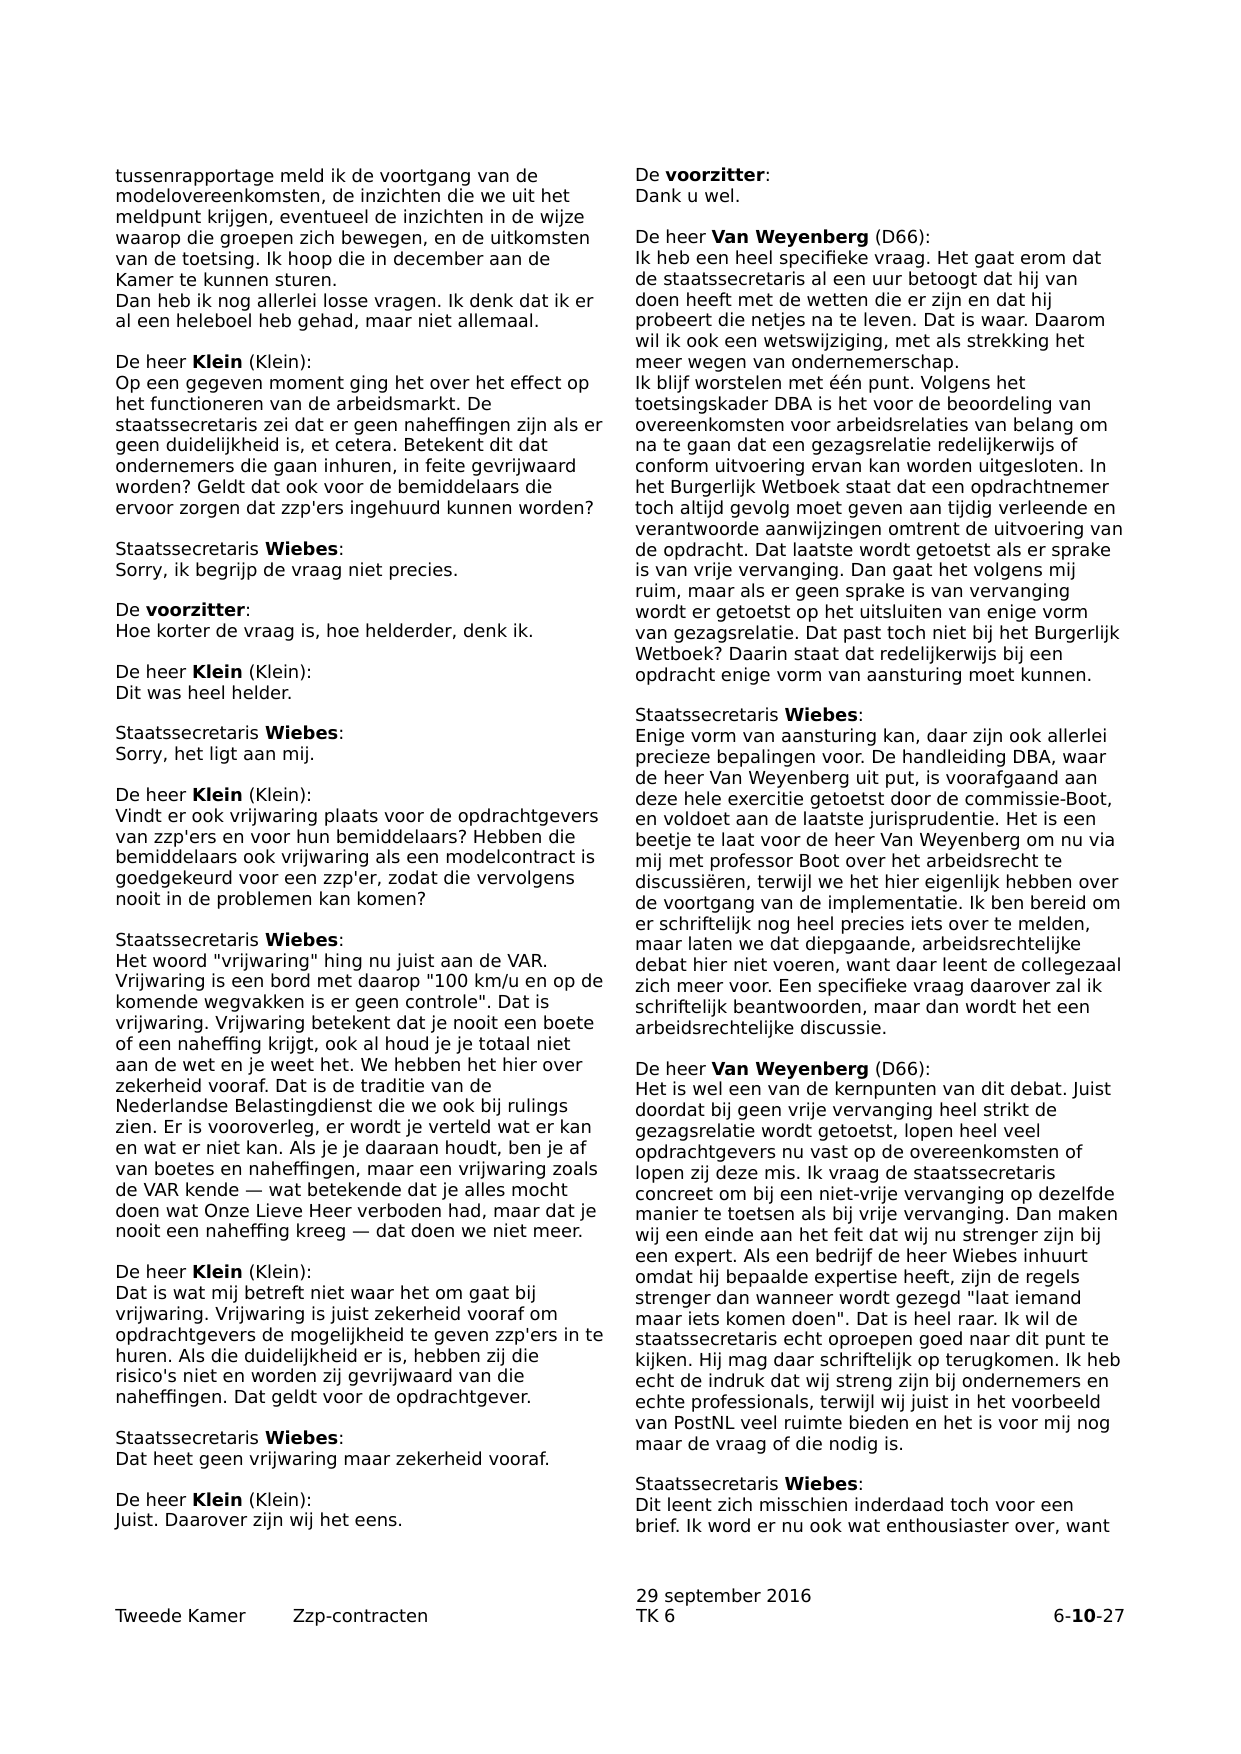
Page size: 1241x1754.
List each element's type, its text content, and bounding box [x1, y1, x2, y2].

text De voorzitter: [635, 165, 1125, 186]
text Vindt er ook vrijwaring plaats voor de opdrachtgevers van zzp'ers en voor hun bemiddelaars? Hebben die bemiddelaars ook vrijwaring als een modelcontract is goedgekeurd voor een zzp'er, zodat die vervolgens nooit in de problemen kan komen? [115, 806, 605, 910]
text Ik heb een heel specifieke vraag. Het gaat erom dat de staatssecretaris al een uur betoogt dat hij van doen heeft met de wetten die er zijn en dat hij probeert die netjes na te leven. Dat is waar. Daarom wil ik ook een wetswijziging, met als strekking het meer wegen van ondernemerschap. [635, 248, 1125, 373]
text Dat is wat mij betreft niet waar het om gaat bij vrijwaring. Vrijwaring is juist zekerheid vooraf om opdrachtgevers de mogelijkheid te geven zzp'ers in te huren. Als die duidelijkheid er is, hebben zij die risico's niet en worden zij gevrijwaard van die naheffingen. Dat geldt voor de opdrachtgever. [115, 1283, 605, 1408]
text Dat heet geen vrijwaring maar zekerheid vooraf. [115, 1448, 605, 1469]
text De heer Van Weyenberg (D66): [635, 1058, 1125, 1079]
text Juist. Daarover zijn wij het eens. [115, 1510, 605, 1531]
text De heer Klein (Klein): [115, 1489, 605, 1510]
text Hoe korter de vraag is, hoe helderder, denk ik. [115, 621, 605, 642]
text Staatssecretaris Wiebes: [115, 723, 605, 744]
text Sorry, het ligt aan mij. [115, 744, 605, 765]
text Ik blijf worstelen met één punt. Volgens het toetsingskader DBA is het voor de beoordeling van overeenkomsten voor arbeidsrelaties van belang om na te gaan dat een gezagsrelatie redelijkerwijs of conform uitvoering ervan kan worden uitgesloten. In het Burgerlijk Wetboek staat dat een opdrachtnemer toch altijd gevolg moet geven aan tijdig verleende en verantwoorde aanwijzingen omtrent de uitvoering van de opdracht. Dat laatste wordt getoetst als er sprake is van vrije vervanging. Dan gaat het volgens mij ruim, maar als er geen sprake is van vervanging wordt er getoetst op het uitsluiten van enige vorm van gezagsrelatie. Dat past toch niet bij het Burgerlijk Wetboek? Daarin staat dat redelijkerwijs bij een opdracht enige vorm van aansturing moet kunnen. [635, 373, 1125, 685]
text De voorzitter: [115, 600, 605, 621]
text De heer Klein (Klein): [115, 662, 605, 682]
text De heer Klein (Klein): [115, 352, 605, 373]
text De heer Van Weyenberg (D66): [635, 227, 1125, 248]
text Sorry, ik begrijp de vraag niet precies. [115, 559, 605, 580]
text Het is wel een van de kernpunten van dit debat. Juist doordat bij geen vrije vervanging heel strikt de gezagsrelatie wordt getoetst, lopen heel veel opdrachtgevers nu vast op de overeenkomsten of lopen zij deze mis. Ik vraag de staatssecretaris concreet om bij een niet-vrije vervanging op dezelfde manier te toetsen als bij vrije vervanging. Dan maken wij een einde aan het feit dat wij nu strenger zijn bij een expert. Als een bedrijf de heer Wiebes inhuurt omdat hij bepaalde expertise heeft, zijn de regels strenger dan wanneer wordt gezegd "laat iemand maar iets komen doen". Dat is heel raar. Ik wil de staatssecretaris echt oproepen goed naar dit punt te kijken. Hij mag daar schriftelijk op terugkomen. Ik heb echt de indruk dat wij streng zijn bij ondernemers en echte professionals, terwijl wij juist in het voorbeeld van PostNL veel ruimte bieden en het is voor mij nog maar de vraag of die nodig is. [635, 1079, 1125, 1454]
text Enige vorm van aansturing kan, daar zijn ook allerlei precieze bepalingen voor. De handleiding DBA, waar de heer Van Weyenberg uit put, is voorafgaand aan deze hele exercitie getoetst door de commissie-Boot, en voldoet aan de laatste jurisprudentie. Het is een beetje te laat voor de heer Van Weyenberg om nu via mij met professor Boot over het arbeidsrecht te discussiëren, terwijl we het hier eigenlijk hebben over de voortgang van de implementatie. Ik ben bereid om er schriftelijk nog heel precies iets over te melden, maar laten we dat diepgaande, arbeidsrechtelijke debat hier niet voeren, want daar leent de collegezaal zich meer voor. Een specifieke vraag daarover zal ik schriftelijk beantwoorden, maar dan wordt het een arbeidsrechtelijke discussie. [635, 726, 1125, 1038]
text Op een gegeven moment ging het over het effect op het functioneren van de arbeidsmarkt. De staatssecretaris zei dat er geen naheffingen zijn als er geen duidelijkheid is, et cetera. Betekent dit dat ondernemers die gaan inhuren, in feite gevrijwaard worden? Geldt dat ook voor de bemiddelaars die ervoor zorgen dat zzp'ers ingehuurd kunnen worden? [115, 373, 605, 518]
text Staatssecretaris Wiebes: [115, 538, 605, 559]
text Het woord "vrijwaring" hing nu juist aan de VAR. Vrijwaring is een bord met daarop "100 km/u en op de komende wegvakken is er geen controle". Dat is vrijwaring. Vrijwaring betekent dat je nooit een boete of een naheffing krijgt, ook al houd je je totaal niet aan de wet en je weet het. We hebben het hier over zekerheid vooraf. Dat is de traditie van de Nederlandse Belastingdienst die we ook bij rulings zien. Er is vooroverleg, er wordt je verteld wat er kan en wat er niet kan. Als je je daaraan houdt, ben je af van boetes en naheffingen, maar een vrijwaring zoals de VAR kende — wat betekende dat je alles mocht doen wat Onze Lieve Heer verboden had, maar dat je nooit een naheffing kreeg — dat doen we niet meer. [115, 950, 605, 1242]
text Dank u wel. [635, 186, 1125, 207]
text Staatssecretaris Wiebes: [115, 930, 605, 950]
text De heer Klein (Klein): [115, 785, 605, 806]
text Staatssecretaris Wiebes: [635, 1474, 1125, 1495]
text Dan heb ik nog allerlei losse vragen. Ik denk dat ik er al een heleboel heb gehad, maar niet allemaal. [115, 290, 605, 332]
text Dit leent zich misschien inderdaad toch voor een brief. Ik word er nu ook wat enthousiaster over, want [635, 1495, 1125, 1536]
text Staatssecretaris Wiebes: [635, 705, 1125, 726]
text De heer Klein (Klein): [115, 1262, 605, 1283]
text Staatssecretaris Wiebes: [115, 1428, 605, 1448]
text Dit was heel helder. [115, 682, 605, 703]
text tussenrapportage meld ik de voortgang van de modelovereenkomsten, de inzichten die we uit het meldpunt krijgen, eventueel de inzichten in de wijze waarop die groepen zich bewegen, en de uitkomsten van de toetsing. Ik hoop die in december aan de Kamer te kunnen sturen. [115, 165, 605, 290]
